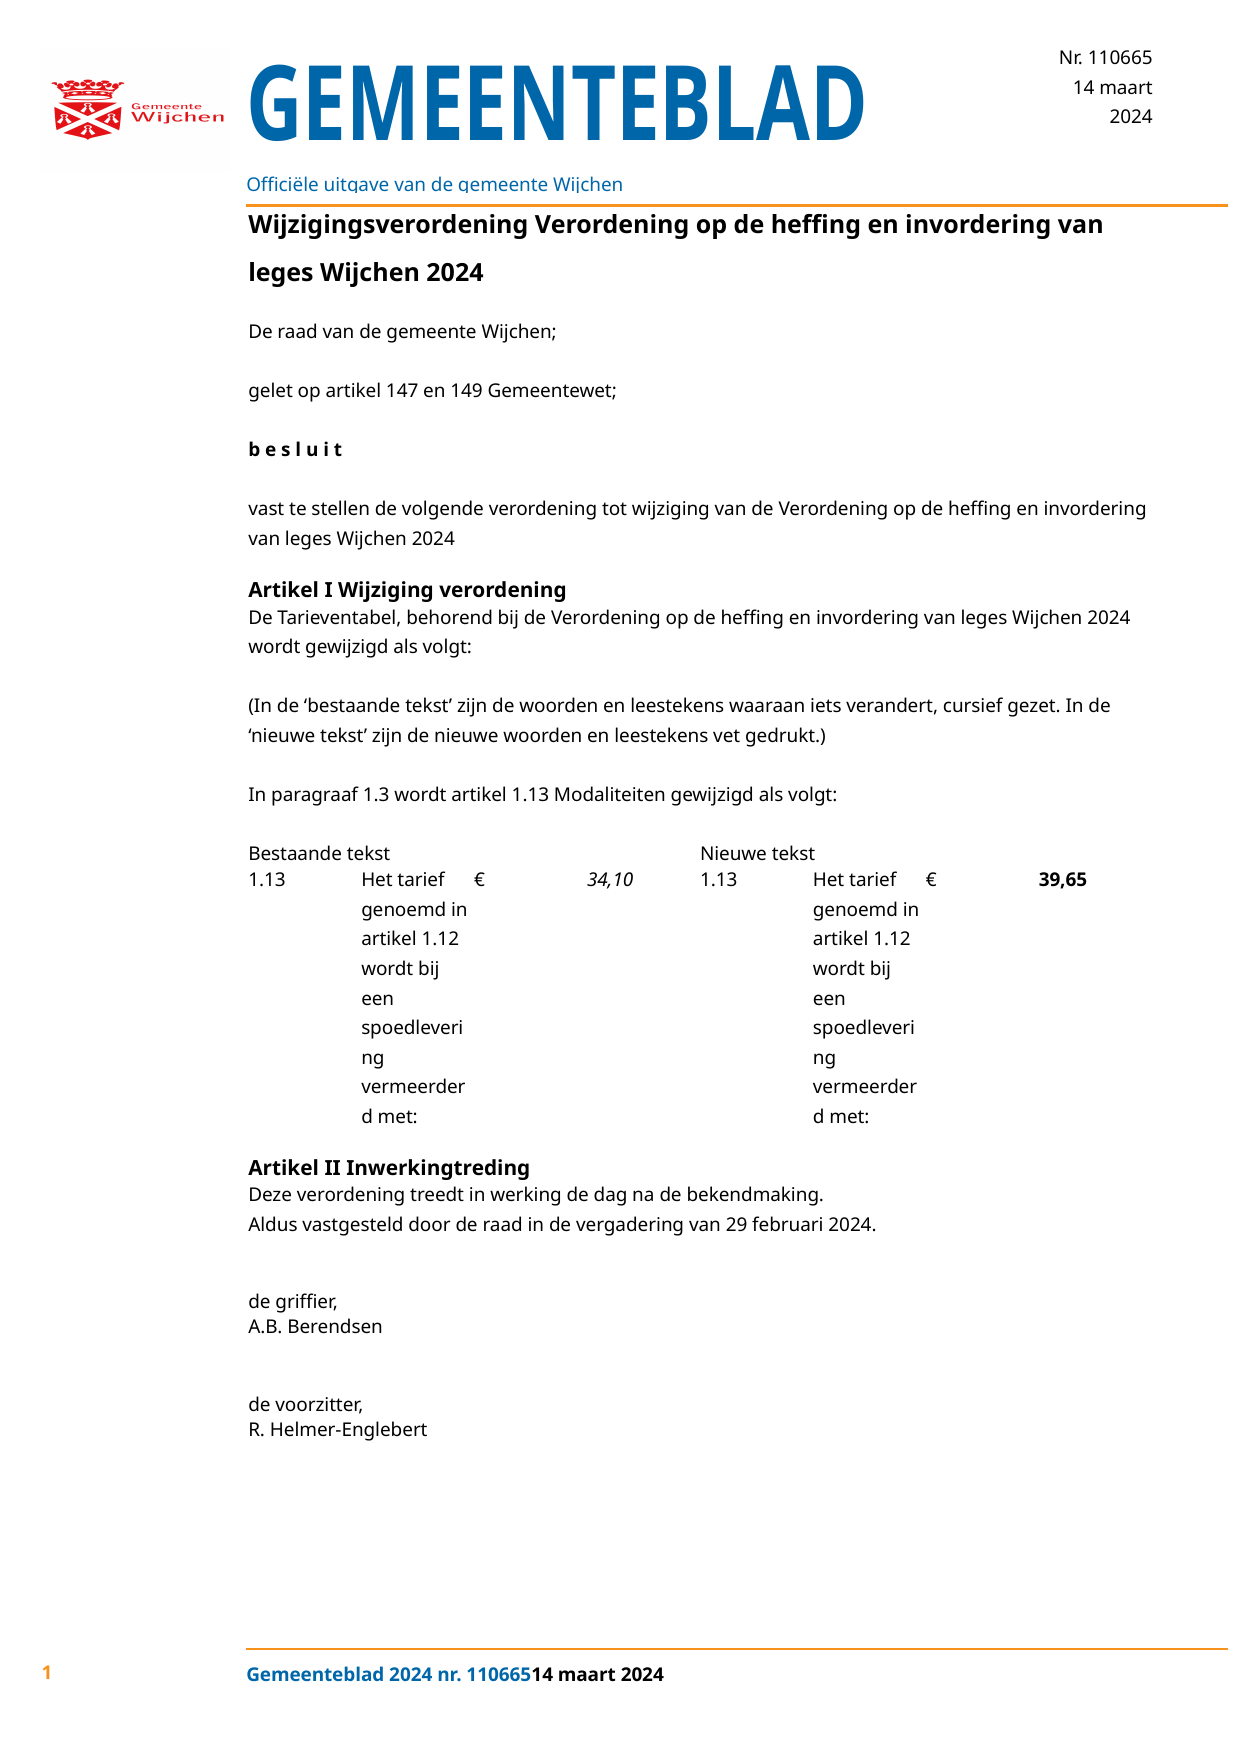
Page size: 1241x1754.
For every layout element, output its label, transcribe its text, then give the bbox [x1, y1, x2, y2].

text In paragraaf 1.3 wordt artikel 1.13 Modaliteiten gewijzigd als volgt: [248, 781, 1152, 807]
text Deze verordening treedt in werking de dag na de bekendmaking. [248, 1181, 1152, 1207]
text Artikel I Wijziging verordening [248, 575, 1152, 604]
text vast te stellen de volgende verordening tot wijziging van de Verordening op de heffing en invordering van leges Wijchen 2024 [248, 495, 1152, 551]
picture [41, 47, 231, 172]
table_cell € [926, 866, 1038, 1129]
text De raad van de gemeente Wijchen; [248, 318, 1152, 344]
text gelet op artikel 147 en 149 Gemeentewet; [248, 377, 1152, 403]
text de griffier, [248, 1288, 1152, 1314]
text (In de ‘bestaande tekst’ zijn de woorden en leestekens waaraan iets verandert, cursief gezet. In de ‘nieuwe tekst’ zijn de nieuwe woorden en leestekens vet gedrukt.) [248, 693, 1152, 748]
table_cell 34,10 [587, 866, 700, 1129]
table_cell € [474, 866, 587, 1129]
table_cell 39,65 [1039, 866, 1152, 1129]
table_cell 1.13 [700, 866, 813, 1129]
text Artikel II Inwerkingtreding [248, 1153, 1152, 1181]
table_cell 1.13 [248, 866, 361, 1129]
table_header Bestaande tekst [248, 841, 700, 866]
text de voorzitter, [248, 1391, 1152, 1417]
table_cell Het tarief genoemd in artikel 1.12 wordt bij een spoedlevering vermeerderd met: [813, 866, 926, 1129]
text Aldus vastgesteld door de raad in de vergadering van 29 februari 2024. [248, 1211, 1152, 1237]
text Wijzigingsverordening Verordening op de heffing en invordering van leges Wijchen 2024 [248, 207, 1152, 288]
text De Tarieventabel, behorend bij de Verordening op de heffing en invordering van leges Wijchen 2024 wordt gewijzigd als volgt: [248, 604, 1152, 659]
text R. Helmer-Englebert [248, 1417, 1152, 1442]
text A.B. Berendsen [248, 1314, 1152, 1339]
table_cell Het tarief genoemd in artikel 1.12 wordt bij een spoedlevering vermeerderd met: [361, 866, 474, 1129]
text b e s l u i t [248, 436, 1152, 462]
table_header Nieuwe tekst [700, 841, 1152, 866]
